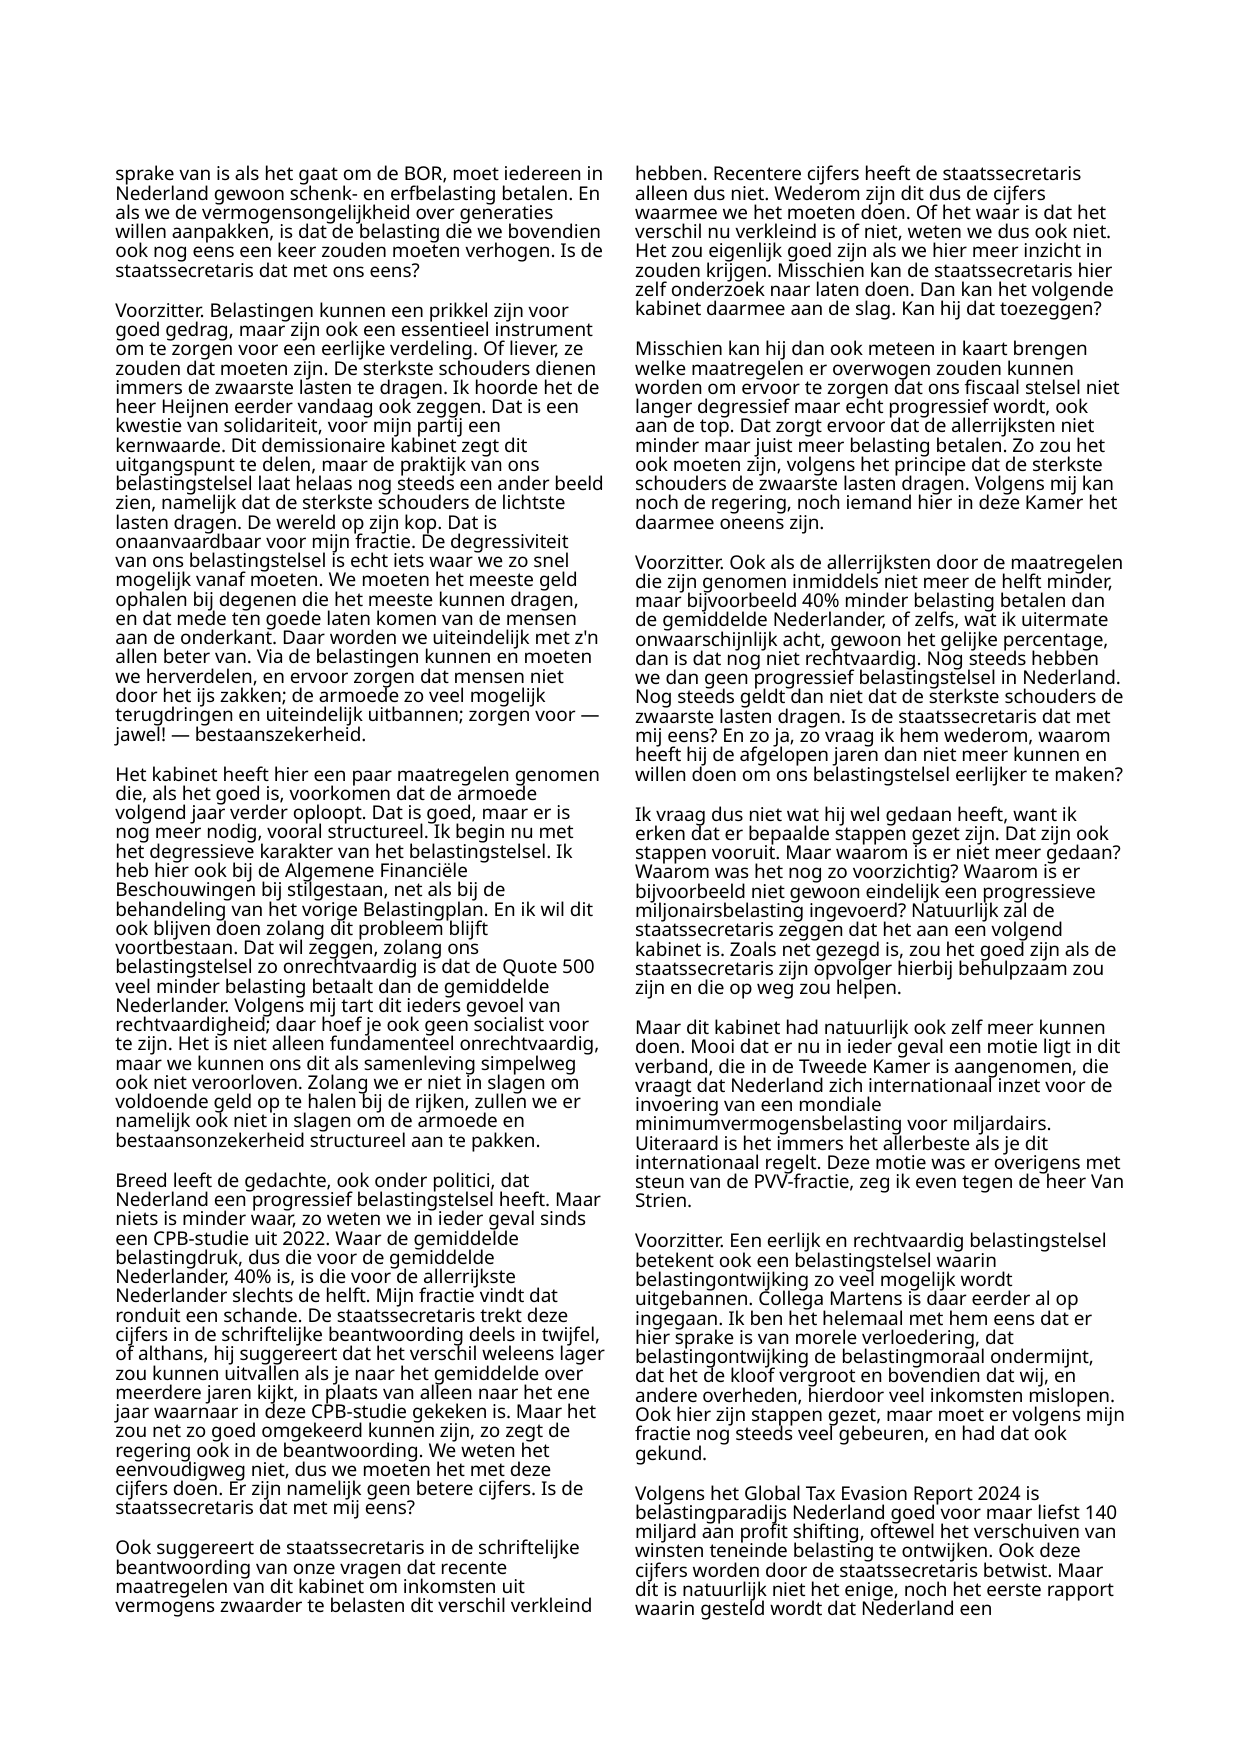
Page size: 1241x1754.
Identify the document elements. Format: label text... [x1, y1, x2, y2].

text hebben. Recentere cijfers heeft de staatssecretaris alleen dus niet. Wederom zijn dit dus de cijfers waarmee we het moeten doen. Of het waar is dat het verschil nu verkleind is of niet, weten we dus ook niet. Het zou eigenlijk goed zijn als we hier meer inzicht in zouden krijgen. Misschien kan de staatssecretaris hier zelf onderzoek naar laten doen. Dan kan het volgende kabinet daarmee aan de slag. Kan hij dat toezeggen? [635, 165, 1125, 319]
text Het kabinet heeft hier een paar maatregelen genomen die, als het goed is, voorkomen dat de armoede volgend jaar verder oploopt. Dat is goed, maar er is nog meer nodig, vooral structureel. Ik begin nu met het degressieve karakter van het belastingstelsel. Ik heb hier ook bij de Algemene Financiële Beschouwingen bij stilgestaan, net als bij de behandeling van het vorige Belastingplan. En ik wil dit ook blijven doen zolang dit probleem blijft voortbestaan. Dat wil zeggen, zolang ons belastingstelsel zo onrechtvaardig is dat de Quote 500 veel minder belasting betaalt dan de gemiddelde Nederlander. Volgens mij tart dit ieders gevoel van rechtvaardigheid; daar hoef je ook geen socialist voor te zijn. Het is niet alleen fundamenteel onrechtvaardig, maar we kunnen ons dit als samenleving simpelweg ook niet veroorloven. Zolang we er niet in slagen om voldoende geld op te halen bij de rijken, zullen we er namelijk ook niet in slagen om de armoede en bestaansonzekerheid structureel aan te pakken. [115, 766, 605, 1151]
text Misschien kan hij dan ook meteen in kaart brengen welke maatregelen er overwogen zouden kunnen worden om ervoor te zorgen dat ons fiscaal stelsel niet langer degressief maar echt progressief wordt, ook aan de top. Dat zorgt ervoor dat de allerrijksten niet minder maar juist meer belasting betalen. Zo zou het ook moeten zijn, volgens het principe dat de sterkste schouders de zwaarste lasten dragen. Volgens mij kan noch de regering, noch iemand hier in deze Kamer het daarmee oneens zijn. [635, 340, 1125, 533]
text Volgens het Global Tax Evasion Report 2024 is belastingparadijs Nederland goed voor maar liefst 140 miljard aan profit shifting, oftewel het verschuiven van winsten teneinde belasting te ontwijken. Ook deze cijfers worden door de staatssecretaris betwist. Maar dit is natuurlijk niet het enige, noch het eerste rapport waarin gesteld wordt dat Nederland een [635, 1484, 1125, 1619]
text Voorzitter. Een eerlijk en rechtvaardig belastingstelsel betekent ook een belastingstelsel waarin belastingontwijking zo veel mogelijk wordt uitgebannen. Collega Martens is daar eerder al op ingegaan. Ik ben het helemaal met hem eens dat er hier sprake is van morele verloedering, dat belastingontwijking de belastingmoraal ondermijnt, dat het de kloof vergroot en bovendien dat wij, en andere overheden, hierdoor veel inkomsten mislopen. Ook hier zijn stappen gezet, maar moet er volgens mijn fractie nog steeds veel gebeuren, en had dat ook gekund. [635, 1232, 1125, 1464]
text Ook suggereert de staatssecretaris in de schriftelijke beantwoording van onze vragen dat recente maatregelen van dit kabinet om inkomsten uit vermogens zwaarder te belasten dit verschil verkleind [115, 1539, 605, 1616]
text Breed leeft de gedachte, ook onder politici, dat Nederland een progressief belastingstelsel heeft. Maar niets is minder waar, zo weten we in ieder geval sinds een CPB-studie uit 2022. Waar de gemiddelde belastingdruk, dus die voor de gemiddelde Nederlander, 40% is, is die voor de allerrijkste Nederlander slechts de helft. Mijn fractie vindt dat ronduit een schande. De staatssecretaris trekt deze cijfers in de schriftelijke beantwoording deels in twijfel, of althans, hij suggereert dat het verschil weleens lager zou kunnen uitvallen als je naar het gemiddelde over meerdere jaren kijkt, in plaats van alleen naar het ene jaar waarnaar in deze CPB-studie gekeken is. Maar het zou net zo goed omgekeerd kunnen zijn, zo zegt de regering ook in de beantwoording. We weten het eenvoudigweg niet, dus we moeten het met deze cijfers doen. Er zijn namelijk geen betere cijfers. Is de staatssecretaris dat met mij eens? [115, 1172, 605, 1519]
text sprake van is als het gaat om de BOR, moet iedereen in Nederland gewoon schenk- en erfbelasting betalen. En als we de vermogensongelijkheid over generaties willen aanpakken, is dat de belasting die we bovendien ook nog eens een keer zouden moeten verhogen. Is de staatssecretaris dat met ons eens? [115, 165, 605, 281]
text Maar dit kabinet had natuurlijk ook zelf meer kunnen doen. Mooi dat er nu in ieder geval een motie ligt in dit verband, die in de Tweede Kamer is aangenomen, die vraagt dat Nederland zich internationaal inzet voor de invoering van een mondiale minimumvermogensbelasting voor miljardairs. Uiteraard is het immers het allerbeste als je dit internationaal regelt. Deze motie was er overigens met steun van de PVV-fractie, zeg ik even tegen de heer Van Strien. [635, 1019, 1125, 1212]
text Voorzitter. Ook als de allerrijksten door de maatregelen die zijn genomen inmiddels niet meer de helft minder, maar bijvoorbeeld 40% minder belasting betalen dan de gemiddelde Nederlander, of zelfs, wat ik uitermate onwaarschijnlijk acht, gewoon het gelijke percentage, dan is dat nog niet rechtvaardig. Nog steeds hebben we dan geen progressief belastingstelsel in Nederland. Nog steeds geldt dan niet dat de sterkste schouders de zwaarste lasten dragen. Is de staatssecretaris dat met mij eens? En zo ja, zo vraag ik hem wederom, waarom heeft hij de afgelopen jaren dan niet meer kunnen en willen doen om ons belastingstelsel eerlijker te maken? [635, 554, 1125, 785]
text Voorzitter. Belastingen kunnen een prikkel zijn voor goed gedrag, maar zijn ook een essentieel instrument om te zorgen voor een eerlijke verdeling. Of liever, ze zouden dat moeten zijn. De sterkste schouders dienen immers de zwaarste lasten te dragen. Ik hoorde het de heer Heijnen eerder vandaag ook zeggen. Dat is een kwestie van solidariteit, voor mijn partij een kernwaarde. Dit demissionaire kabinet zegt dit uitgangspunt te delen, maar de praktijk van ons belastingstelsel laat helaas nog steeds een ander beeld zien, namelijk dat de sterkste schouders de lichtste lasten dragen. De wereld op zijn kop. Dat is onaanvaardbaar voor mijn fractie. De degressiviteit van ons belastingstelsel is echt iets waar we zo snel mogelijk vanaf moeten. We moeten het meeste geld ophalen bij degenen die het meeste kunnen dragen, en dat mede ten goede laten komen van de mensen aan de onderkant. Daar worden we uiteindelijk met z'n allen beter van. Via de belastingen kunnen en moeten we herverdelen, en ervoor zorgen dat mensen niet door het ijs zakken; de armoede zo veel mogelijk terugdringen en uiteindelijk uitbannen; zorgen voor — jawel! — bestaanszekerheid. [115, 302, 605, 745]
text Ik vraag dus niet wat hij wel gedaan heeft, want ik erken dat er bepaalde stappen gezet zijn. Dat zijn ook stappen vooruit. Maar waarom is er niet meer gedaan? Waarom was het nog zo voorzichtig? Waarom is er bijvoorbeeld niet gewoon eindelijk een progressieve miljonairsbelasting ingevoerd? Natuurlijk zal de staatssecretaris zeggen dat het aan een volgend kabinet is. Zoals net gezegd is, zou het goed zijn als de staatssecretaris zijn opvolger hierbij behulpzaam zou zijn en die op weg zou helpen. [635, 806, 1125, 998]
